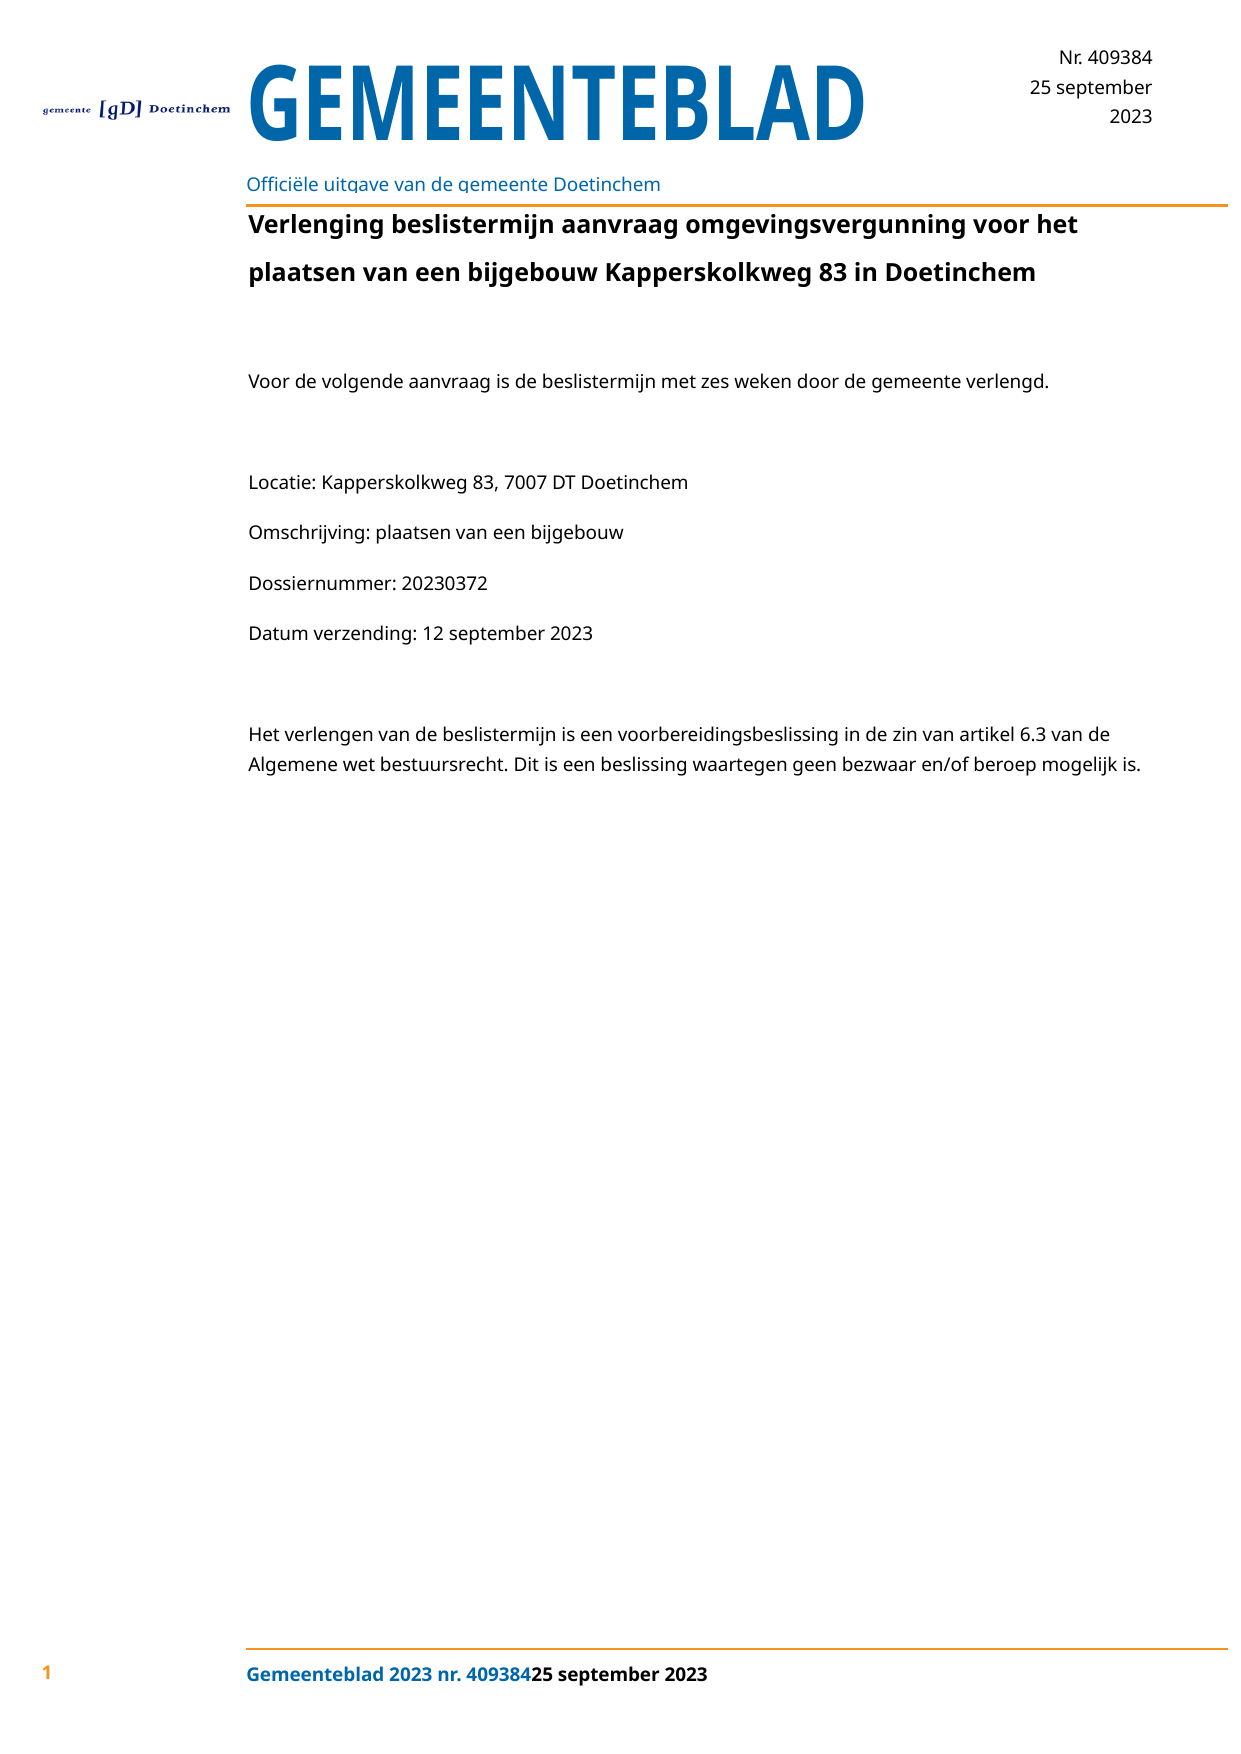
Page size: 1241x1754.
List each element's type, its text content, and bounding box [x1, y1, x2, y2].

text Voor de volgende aanvraag is de beslistermijn met zes weken door de gemeente verlengd. [248, 368, 1152, 394]
text Omschrijving: plaatsen van een bijgebouw [248, 519, 1152, 545]
text Het verlengen van de beslistermijn is een voorbereidingsbeslissing in de zin van artikel 6.3 van de Algemene wet bestuursrecht. Dit is een beslissing waartegen geen bezwaar en/of beroep mogelijk is. [248, 721, 1152, 777]
picture [41, 47, 231, 172]
text Datum verzending: 12 september 2023 [248, 620, 1152, 646]
text Dossiernummer: 20230372 [248, 570, 1152, 596]
text Verlenging beslistermijn aanvraag omgevingsvergunning voor het plaatsen van een bijgebouw Kapperskolkweg 83 in Doetinchem [248, 207, 1152, 288]
text Locatie: Kapperskolkweg 83, 7007 DT Doetinchem [248, 469, 1152, 495]
